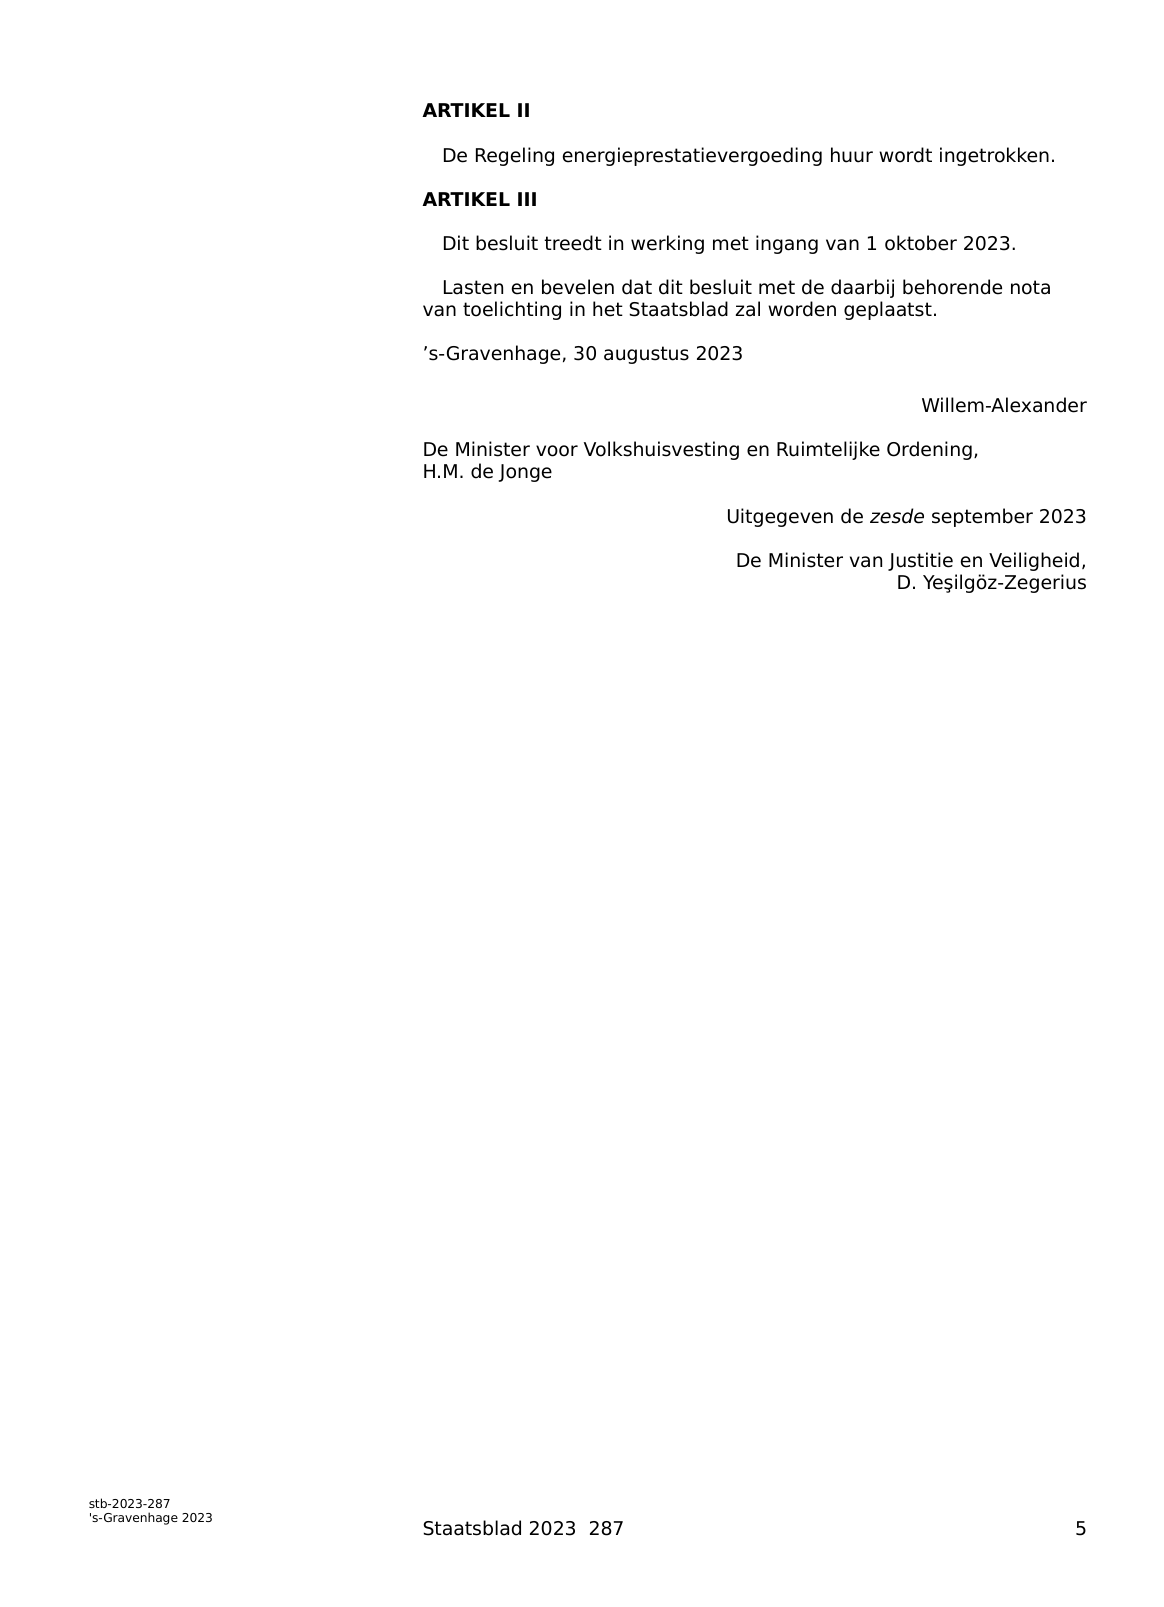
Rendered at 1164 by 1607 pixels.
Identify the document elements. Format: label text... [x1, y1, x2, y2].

text Dit besluit treedt in werking met ingang van 1 oktober 2023. [422, 233, 1087, 255]
text Lasten en bevelen dat dit besluit met de daarbij behorende nota van toelichting in het Staatsblad zal worden geplaatst. [422, 277, 1087, 321]
text De Minister voor Volkshuisvesting en Ruimtelijke Ordening, H.M. de Jonge [422, 439, 1087, 483]
text De Regeling energieprestatievergoeding huur wordt ingetrokken. [422, 144, 1087, 167]
text stb-2023-287 [88, 1497, 323, 1511]
subtitle ARTIKEL II [422, 100, 1087, 122]
subtitle ARTIKEL III [422, 189, 1087, 211]
text Uitgegeven de zesde september 2023 [422, 506, 1087, 527]
text ’s-Gravenhage, 30 augustus 2023 [422, 343, 1087, 365]
text 's-Gravenhage 2023 [88, 1511, 323, 1525]
text Willem-Alexander [422, 395, 1087, 417]
text De Minister van Justitie en Veiligheid, D. Yeşilgöz-Zegerius [422, 550, 1087, 594]
